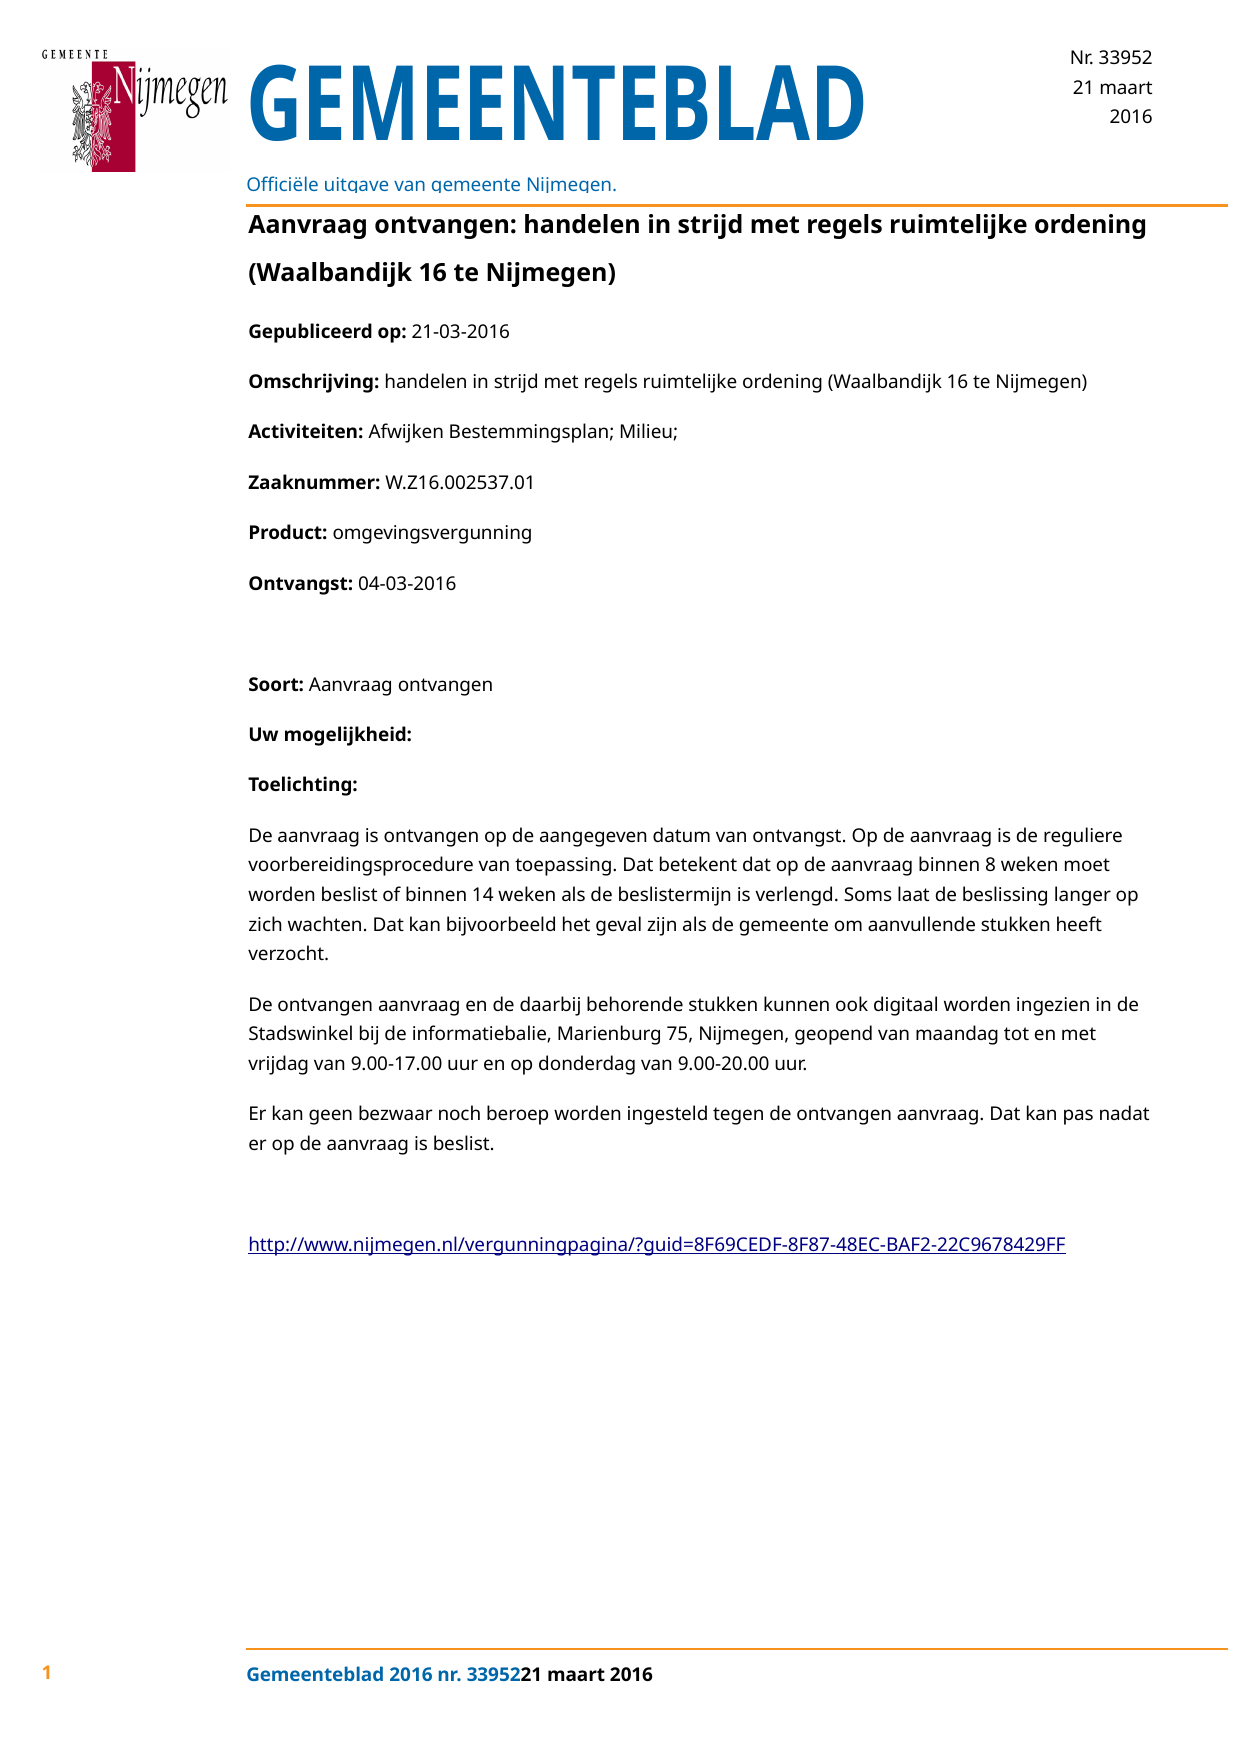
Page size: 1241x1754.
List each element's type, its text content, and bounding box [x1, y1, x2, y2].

text Zaaknummer: W.Z16.002537.01 [248, 469, 1152, 495]
text Er kan geen bezwaar noch beroep worden ingesteld tegen de ontvangen aanvraag. Dat kan pas nadat er op de aanvraag is beslist. [248, 1100, 1152, 1156]
text Product: omgevingsvergunning [248, 519, 1152, 545]
text De aanvraag is ontvangen op de aangegeven datum van ontvangst. Op de aanvraag is de reguliere voorbereidingsprocedure van toepassing. Dat betekent dat op de aanvraag binnen 8 weken moet worden beslist of binnen 14 weken als de beslistermijn is verlengd. Soms laat de beslissing langer op zich wachten. Dat kan bijvoorbeeld het geval zijn als de gemeente om aanvullende stukken heeft verzocht. [248, 822, 1152, 966]
picture [41, 47, 231, 172]
text Gepubliceerd op: 21-03-2016 [248, 318, 1152, 344]
text Ontvangst: 04-03-2016 [248, 570, 1152, 596]
text Omschrijving: handelen in strijd met regels ruimtelijke ordening (Waalbandijk 16 te Nijmegen) [248, 368, 1152, 394]
text Activiteiten: Afwijken Bestemmingsplan; Milieu; [248, 419, 1152, 444]
text Soort: Aanvraag ontvangen [248, 671, 1152, 697]
text De ontvangen aanvraag en de daarbij behorende stukken kunnen ook digitaal worden ingezien in de Stadswinkel bij de informatiebalie, Marienburg 75, Nijmegen, geopend van maandag tot en met vrijdag van 9.00-17.00 uur en op donderdag van 9.00-20.00 uur. [248, 991, 1152, 1076]
text http://www.nijmegen.nl/vergunningpagina/?guid=8F69CEDF-8F87-48EC-BAF2-22C9678429FF [248, 1231, 1152, 1257]
text Aanvraag ontvangen: handelen in strijd met regels ruimtelijke ordening (Waalbandijk 16 te Nijmegen) [248, 207, 1152, 288]
text Toelichting: [248, 772, 1152, 797]
text Uw mogelijkheid: [248, 721, 1152, 747]
